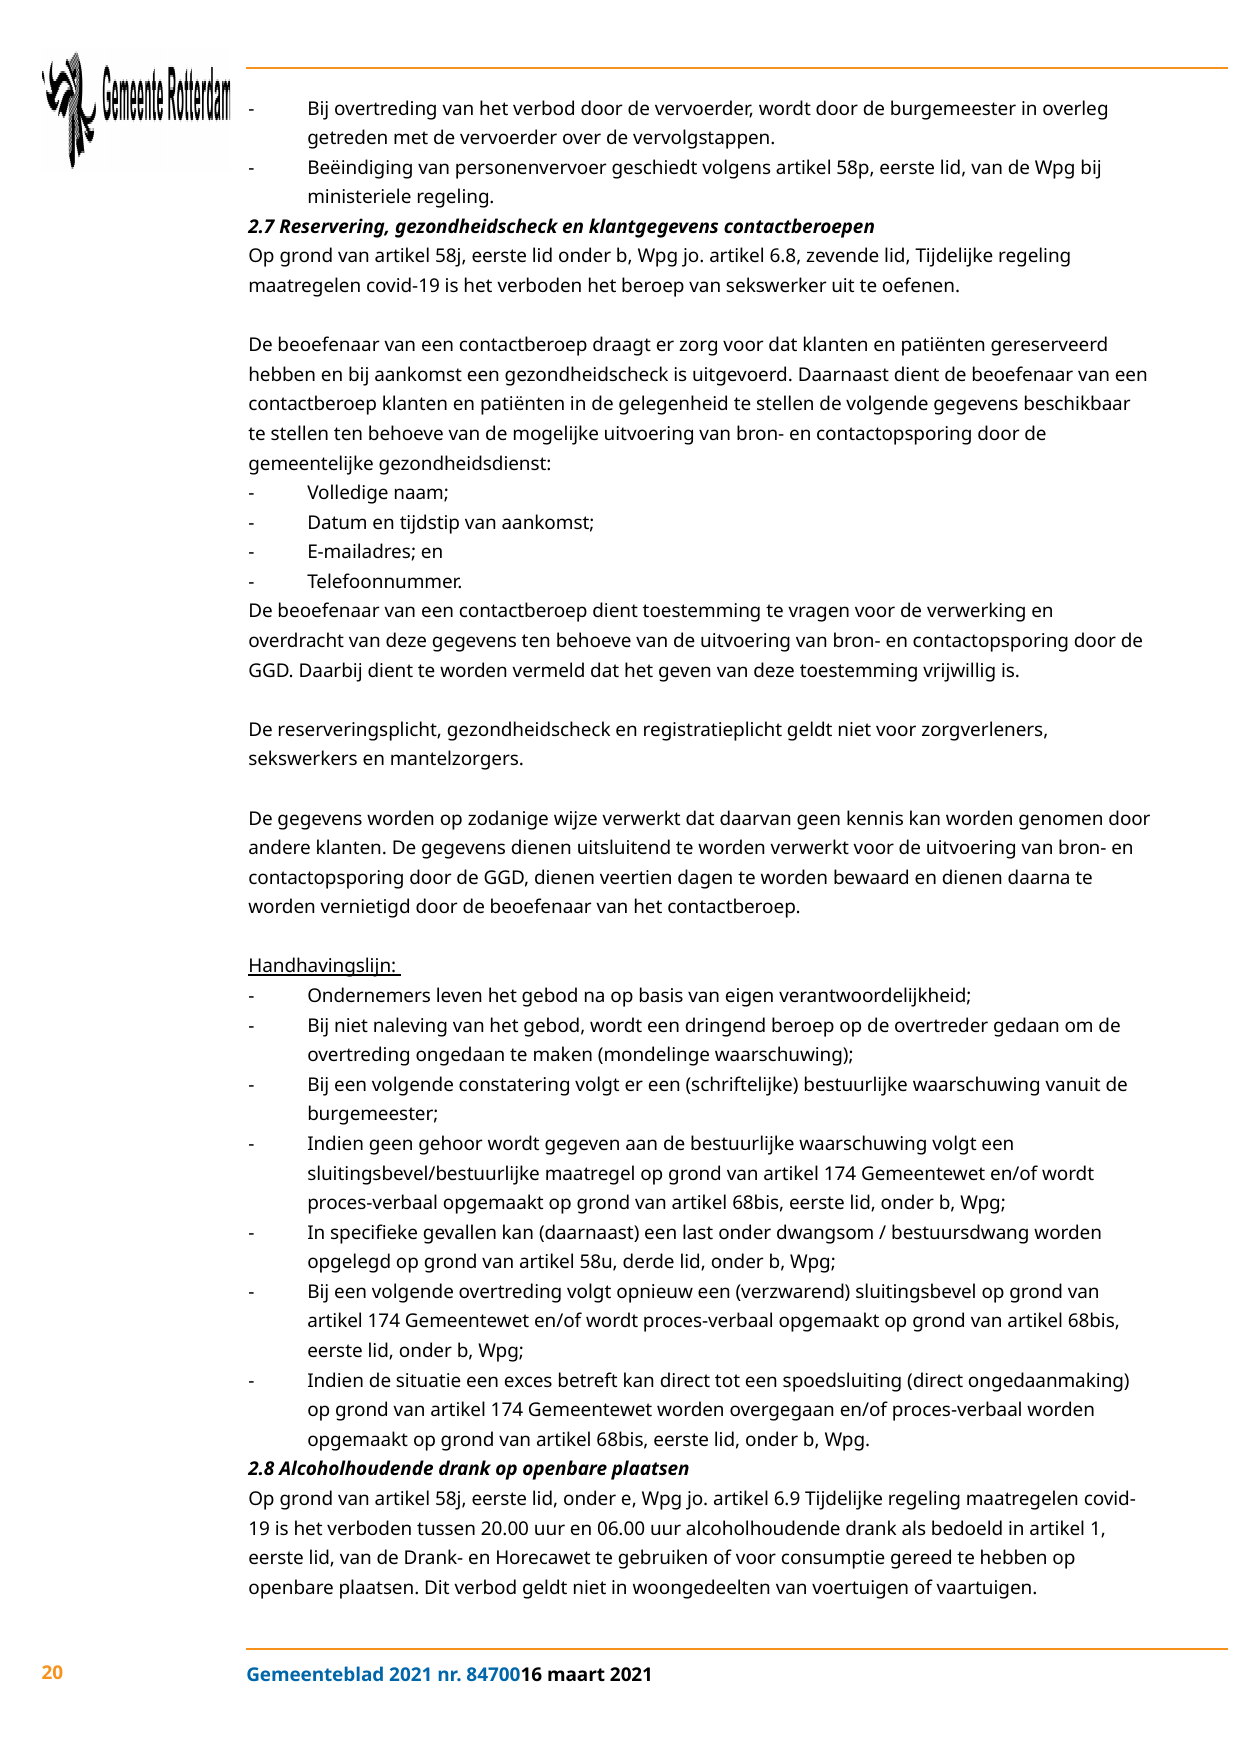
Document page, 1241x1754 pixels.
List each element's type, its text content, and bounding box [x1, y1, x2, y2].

list Datum en tijdstip van aankomst; [248, 509, 1152, 535]
list E-mailadres; en [248, 538, 1152, 564]
list Indien de situatie een exces betreft kan direct tot een spoedsluiting (direct ongedaanmaking) op grond van artikel 174 Gemeentewet worden overgegaan en/of proces-verbaal worden opgemaakt op grond van artikel 68bis, eerste lid, onder b, Wpg. [248, 1367, 1152, 1452]
picture [41, 47, 231, 172]
text De beoefenaar van een contactberoep dient toestemming te vragen voor de verwerking en overdracht van deze gegevens ten behoeve van de uitvoering van bron- en contactopsporing door de GGD. Daarbij dient te worden vermeld dat het geven van deze toestemming vrijwillig is. [248, 598, 1152, 683]
text De beoefenaar van een contactberoep draagt er zorg voor dat klanten en patiënten gereserveerd hebben en bij aankomst een gezondheidscheck is uitgevoerd. Daarnaast dient de beoefenaar van een contactberoep klanten en patiënten in de gelegenheid te stellen de volgende gegevens beschikbaar te stellen ten behoeve van de mogelijke uitvoering van bron- en contactopsporing door de gemeentelijke gezondheidsdienst: [248, 331, 1152, 476]
text Op grond van artikel 58j, eerste lid onder b, Wpg jo. artikel 6.8, zevende lid, Tijdelijke regeling maatregelen covid-19 is het verboden het beroep van sekswerker uit te oefenen. [248, 243, 1152, 298]
text 2.8 Alcoholhoudende drank op openbare plaatsen [248, 1456, 1152, 1481]
list In specifieke gevallen kan (daarnaast) een last onder dwangsom / bestuursdwang worden opgelegd op grond van artikel 58u, derde lid, onder b, Wpg; [248, 1219, 1152, 1274]
text De gegevens worden op zodanige wijze verwerkt dat daarvan geen kennis kan worden genomen door andere klanten. De gegevens dienen uitsluitend te worden verwerkt voor de uitvoering van bron- en contactopsporing door de GGD, dienen veertien dagen te worden bewaard en dienen daarna te worden vernietigd door de beoefenaar van het contactberoep. [248, 805, 1152, 919]
list Bij een volgende constatering volgt er een (schriftelijke) bestuurlijke waarschuwing vanuit de burgemeester; [248, 1071, 1152, 1126]
list Telefoonnummer. [248, 568, 1152, 594]
list Bij niet naleving van het gebod, wordt een dringend beroep op de overtreder gedaan om de overtreding ongedaan te maken (mondelinge waarschuwing); [248, 1012, 1152, 1067]
list Bij overtreding van het verbod door de vervoerder, wordt door de burgemeester in overleg getreden met de vervoerder over de vervolgstappen. [248, 95, 1152, 150]
text Handhavingslijn: [248, 953, 1152, 978]
text 2.7 Reservering, gezondheidscheck en klantgegevens contactberoepen [248, 213, 1152, 239]
list Indien geen gehoor wordt gegeven aan de bestuurlijke waarschuwing volgt een sluitingsbevel/bestuurlijke maatregel op grond van artikel 174 Gemeentewet en/of wordt proces-verbaal opgemaakt op grond van artikel 68bis, eerste lid, onder b, Wpg; [248, 1130, 1152, 1215]
list Bij een volgende overtreding volgt opnieuw een (verzwarend) sluitingsbevel op grond van artikel 174 Gemeentewet en/of wordt proces-verbaal opgemaakt op grond van artikel 68bis, eerste lid, onder b, Wpg; [248, 1278, 1152, 1363]
text Op grond van artikel 58j, eerste lid, onder e, Wpg jo. artikel 6.9 Tijdelijke regeling maatregelen covid-19 is het verboden tussen 20.00 uur en 06.00 uur alcoholhoudende drank als bedoeld in artikel 1, eerste lid, van de Drank- en Horecawet te gebruiken of voor consumptie gereed te hebben op openbare plaatsen. Dit verbod geldt niet in woongedeelten van voertuigen of vaartuigen. [248, 1485, 1152, 1600]
list Ondernemers leven het gebod na op basis van eigen verantwoordelijkheid; [248, 982, 1152, 1008]
text De reserveringsplicht, gezondheidscheck en registratieplicht geldt niet voor zorgverleners, sekswerkers en mantelzorgers. [248, 716, 1152, 771]
list Beëindiging van personenvervoer geschiedt volgens artikel 58p, eerste lid, van de Wpg bij ministeriele regeling. [248, 154, 1152, 209]
list Volledige naam; [248, 479, 1152, 505]
